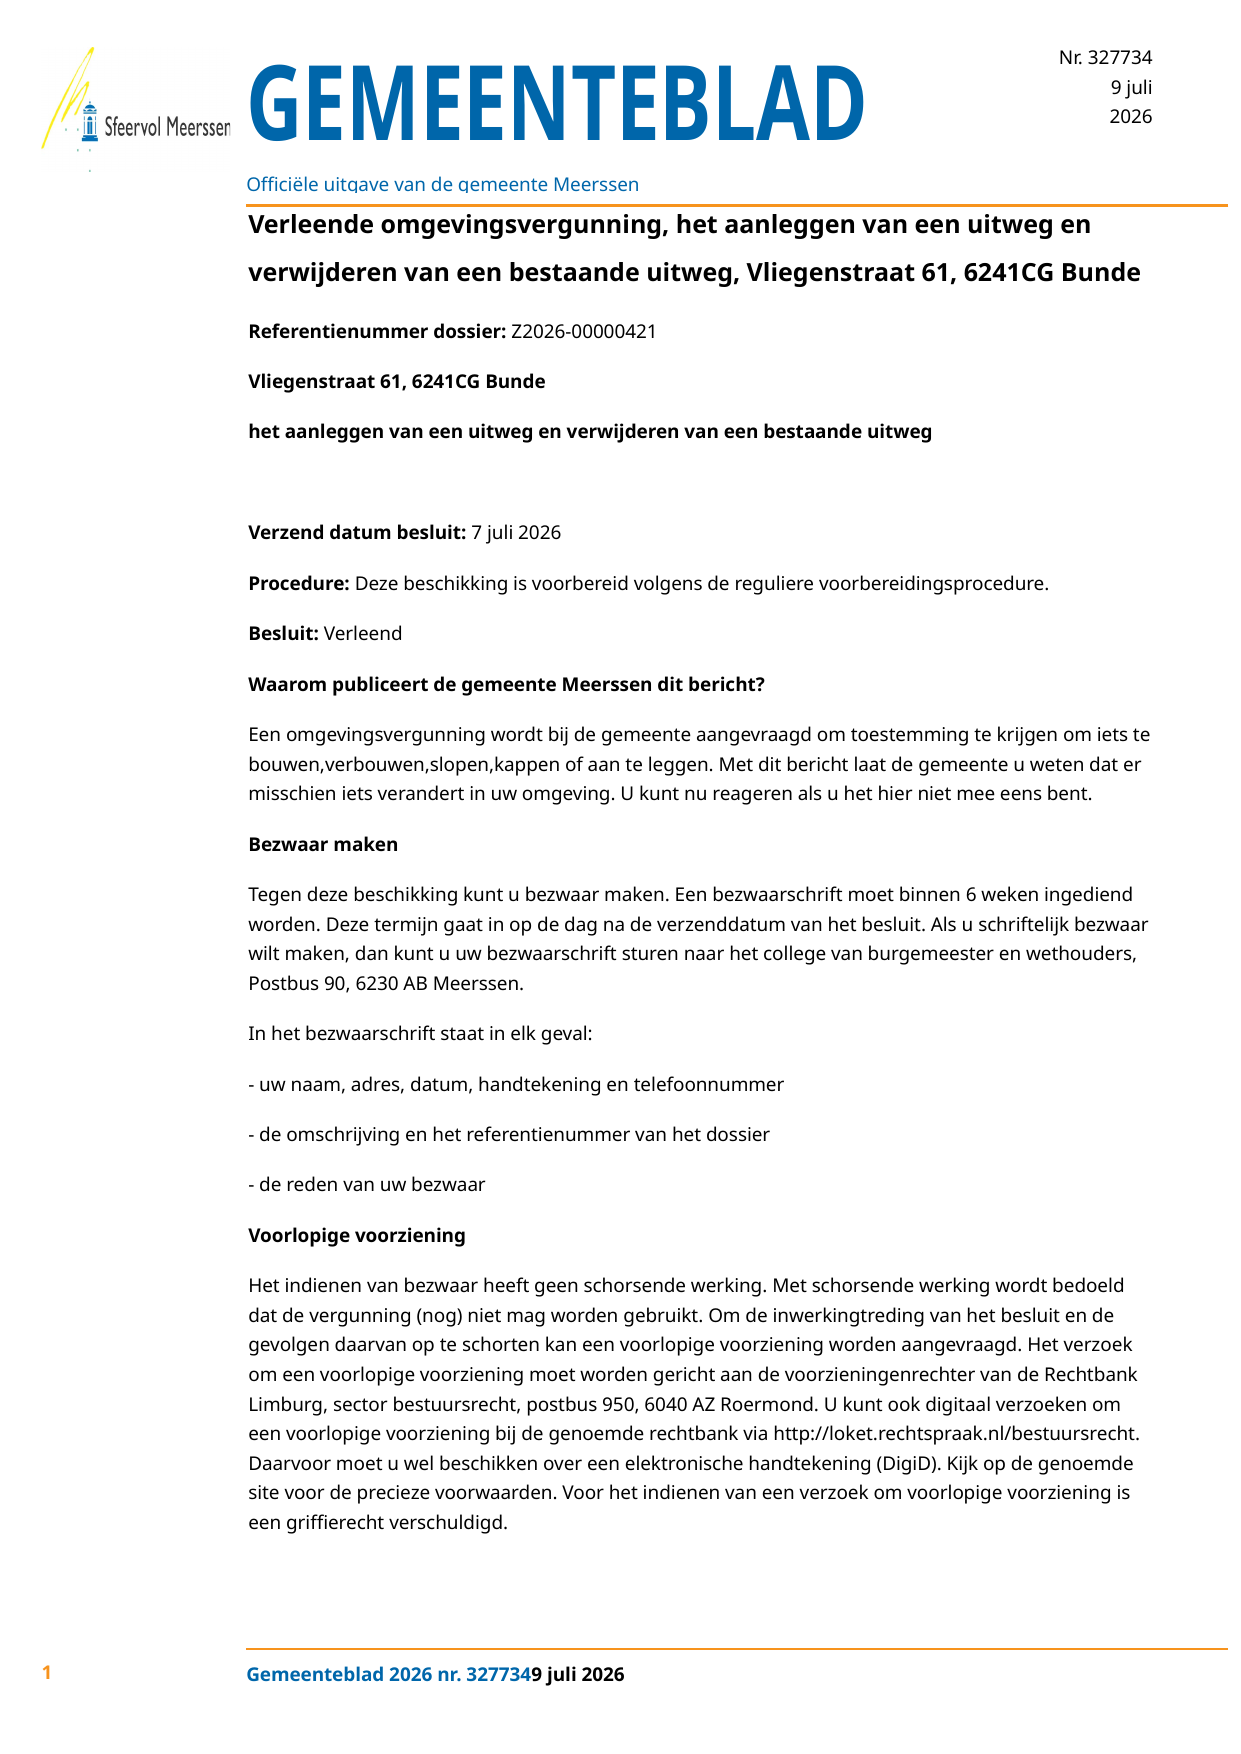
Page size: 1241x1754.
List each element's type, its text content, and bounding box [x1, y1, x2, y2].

text Het indienen van bezwaar heeft geen schorsende werking. Met schorsende werking wordt bedoeld dat de vergunning (nog) niet mag worden gebruikt. Om de inwerkingtreding van het besluit en de gevolgen daarvan op te schorten kan een voorlopige voorziening worden aangevraagd. Het verzoek om een voorlopige voorziening moet worden gericht aan de voorzieningenrechter van de Rechtbank Limburg, sector bestuursrecht, postbus 950, 6040 AZ Roermond. U kunt ook digitaal verzoeken om een voorlopige voorziening bij de genoemde rechtbank via http://loket.rechtspraak.nl/bestuursrecht. Daarvoor moet u wel beschikken over een elektronische handtekening (DigiD). Kijk op de genoemde site voor de precieze voorwaarden. Voor het indienen van een verzoek om voorlopige voorziening is een griffierecht verschuldigd. [248, 1272, 1152, 1535]
text Verzend datum besluit: 7 juli 2026 [248, 519, 1152, 545]
text In het bezwaarschrift staat in elk geval: [248, 1020, 1152, 1046]
text het aanleggen van een uitweg en verwijderen van een bestaande uitweg [248, 419, 1152, 444]
text Voorlopige voorziening [248, 1222, 1152, 1248]
text - uw naam, adres, datum, handtekening en telefoonnummer [248, 1071, 1152, 1097]
text Procedure: Deze beschikking is voorbereid volgens de reguliere voorbereidingsprocedure. [248, 570, 1152, 596]
text Besluit: Verleend [248, 620, 1152, 646]
text Referentienummer dossier: Z2026-00000421 [248, 318, 1152, 344]
text Tegen deze beschikking kunt u bezwaar maken. Een bezwaarschrift moet binnen 6 weken ingediend worden. Deze termijn gaat in op de dag na de verzenddatum van het besluit. Als u schriftelijk bezwaar wilt maken, dan kunt u uw bezwaarschrift sturen naar het college van burgemeester en wethouders, Postbus 90, 6230 AB Meerssen. [248, 881, 1152, 996]
text Verleende omgevingsvergunning, het aanleggen van een uitweg en verwijderen van een bestaande uitweg, Vliegenstraat 61, 6241CG Bunde [248, 207, 1152, 288]
text Vliegenstraat 61, 6241CG Bunde [248, 368, 1152, 394]
text Een omgevingsvergunning wordt bij de gemeente aangevraagd om toestemming te krijgen om iets te bouwen,verbouwen,slopen,kappen of aan te leggen. Met dit bericht laat de gemeente u weten dat er misschien iets verandert in uw omgeving. U kunt nu reageren als u het hier niet mee eens bent. [248, 721, 1152, 806]
text Bezwaar maken [248, 831, 1152, 857]
text - de omschrijving en het referentienummer van het dossier [248, 1121, 1152, 1147]
text - de reden van uw bezwaar [248, 1172, 1152, 1197]
picture [41, 47, 231, 172]
text Waarom publiceert de gemeente Meerssen dit bericht? [248, 671, 1152, 697]
